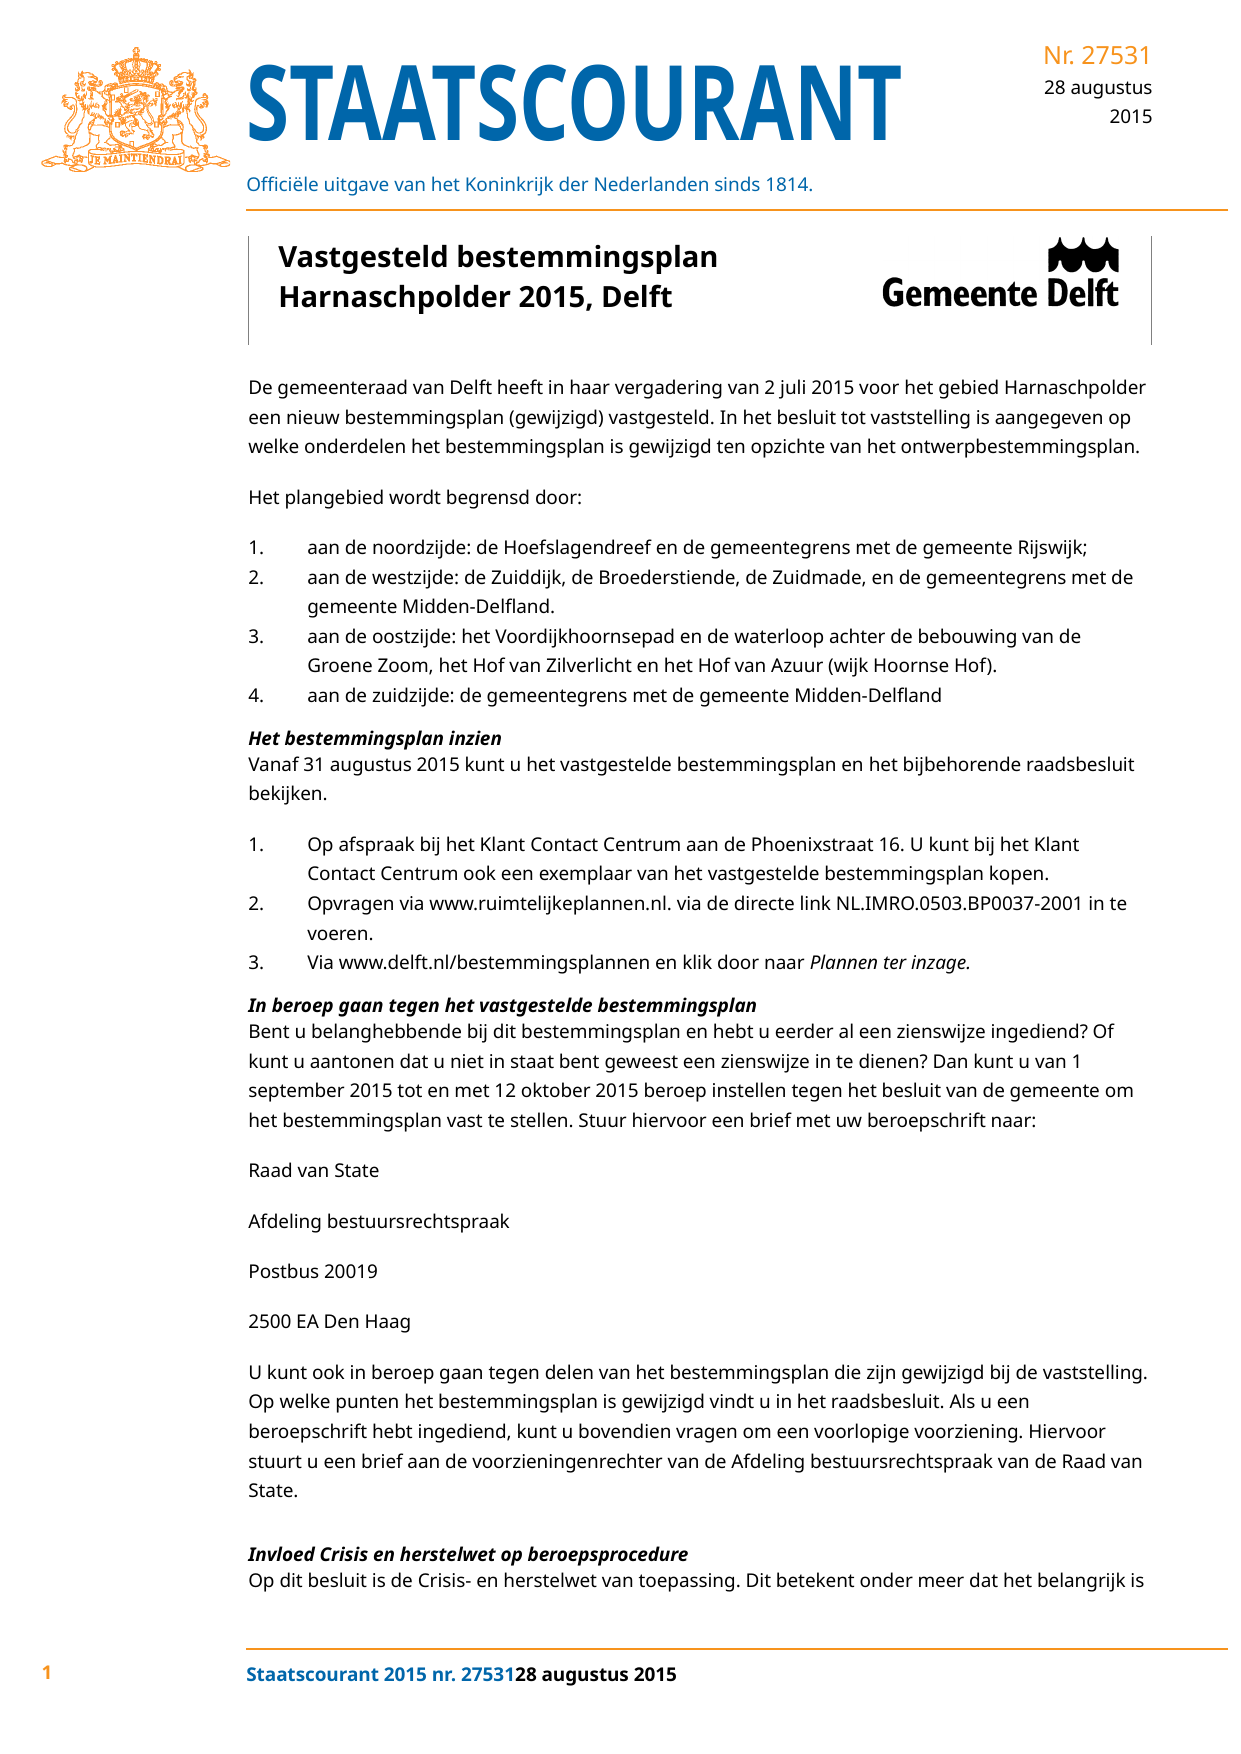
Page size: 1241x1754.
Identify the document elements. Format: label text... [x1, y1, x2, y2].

picture [882, 236, 1119, 309]
text Invloed Crisis en herstelwet op beroepsprocedure [248, 1541, 1152, 1567]
text Afdeling bestuursrechtspraak [248, 1208, 1152, 1233]
list Via www.delft.nl/bestemmingsplannen en klik door naar Plannen ter inzage. [248, 949, 1152, 975]
list Op afspraak bij het Klant Contact Centrum aan de Phoenixstraat 16. U kunt bij het Klant Contact Centrum ook een exemplaar van het vastgestelde bestemmingsplan kopen. [248, 831, 1152, 886]
text Postbus 20019 [248, 1258, 1152, 1284]
text De gemeenteraad van Delft heeft in haar vergadering van 2 juli 2015 voor het gebied Harnaschpolder een nieuw bestemmingsplan (gewijzigd) vastgesteld. In het besluit tot vaststelling is aangegeven op welke onderdelen het bestemmingsplan is gewijzigd ten opzichte van het ontwerpbestemmingsplan. [248, 374, 1152, 459]
table_header [850, 236, 1151, 345]
list aan de westzijde: de Zuiddijk, de Broederstiende, de Zuidmade, en de gemeentegrens met de gemeente Midden-Delfland. [248, 564, 1152, 619]
text Het bestemmingsplan inzien [248, 725, 1152, 751]
picture [41, 47, 231, 172]
text 2500 EA Den Haag [248, 1309, 1152, 1334]
text Raad van State [248, 1157, 1152, 1183]
text Op dit besluit is de Crisis- en herstelwet van toepassing. Dit betekent onder meer dat het belangrijk is [248, 1567, 1152, 1593]
list aan de oostzijde: het Voordijkhoornsepad en de waterloop achter de bebouwing van de Groene Zoom, het Hof van Zilverlicht en het Hof van Azuur (wijk Hoornse Hof). [248, 623, 1152, 678]
text Bent u belanghebbende bij dit bestemmingsplan en hebt u eerder al een zienswijze ingediend? Of kunt u aantonen dat u niet in staat bent geweest een zienswijze in te dienen? Dan kunt u van 1 september 2015 tot en met 12 oktober 2015 beroep instellen tegen het besluit van de gemeente om het bestemmingsplan vast te stellen. Stuur hiervoor een brief met uw beroepschrift naar: [248, 1018, 1152, 1133]
table_header Vastgesteld bestemmingsplan Harnaschpolder 2015, Delft [249, 236, 850, 345]
text Vanaf 31 augustus 2015 kunt u het vastgestelde bestemmingsplan en het bijbehorende raadsbesluit bekijken. [248, 751, 1152, 806]
list aan de zuidzijde: de gemeentegrens met de gemeente Midden-Delfland [248, 682, 1152, 708]
text In beroep gaan tegen het vastgestelde bestemmingsplan [248, 992, 1152, 1018]
text U kunt ook in beroep gaan tegen delen van het bestemmingsplan die zijn gewijzigd bij de vaststelling. Op welke punten het bestemmingsplan is gewijzigd vindt u in het raadsbesluit. Als u een beroepschrift hebt ingediend, kunt u bovendien vragen om een voorlopige voorziening. Hiervoor stuurt u een brief aan de voorzieningenrechter van de Afdeling bestuursrechtspraak van de Raad van State. [248, 1359, 1152, 1503]
text Het plangebied wordt begrensd door: [248, 484, 1152, 509]
list aan de noordzijde: de Hoefslagendreef en de gemeentegrens met de gemeente Rijswijk; [248, 534, 1152, 560]
list Opvragen via www.ruimtelijkeplannen.nl. via de directe link NL.IMRO.0503.BP0037-2001 in te voeren. [248, 890, 1152, 946]
